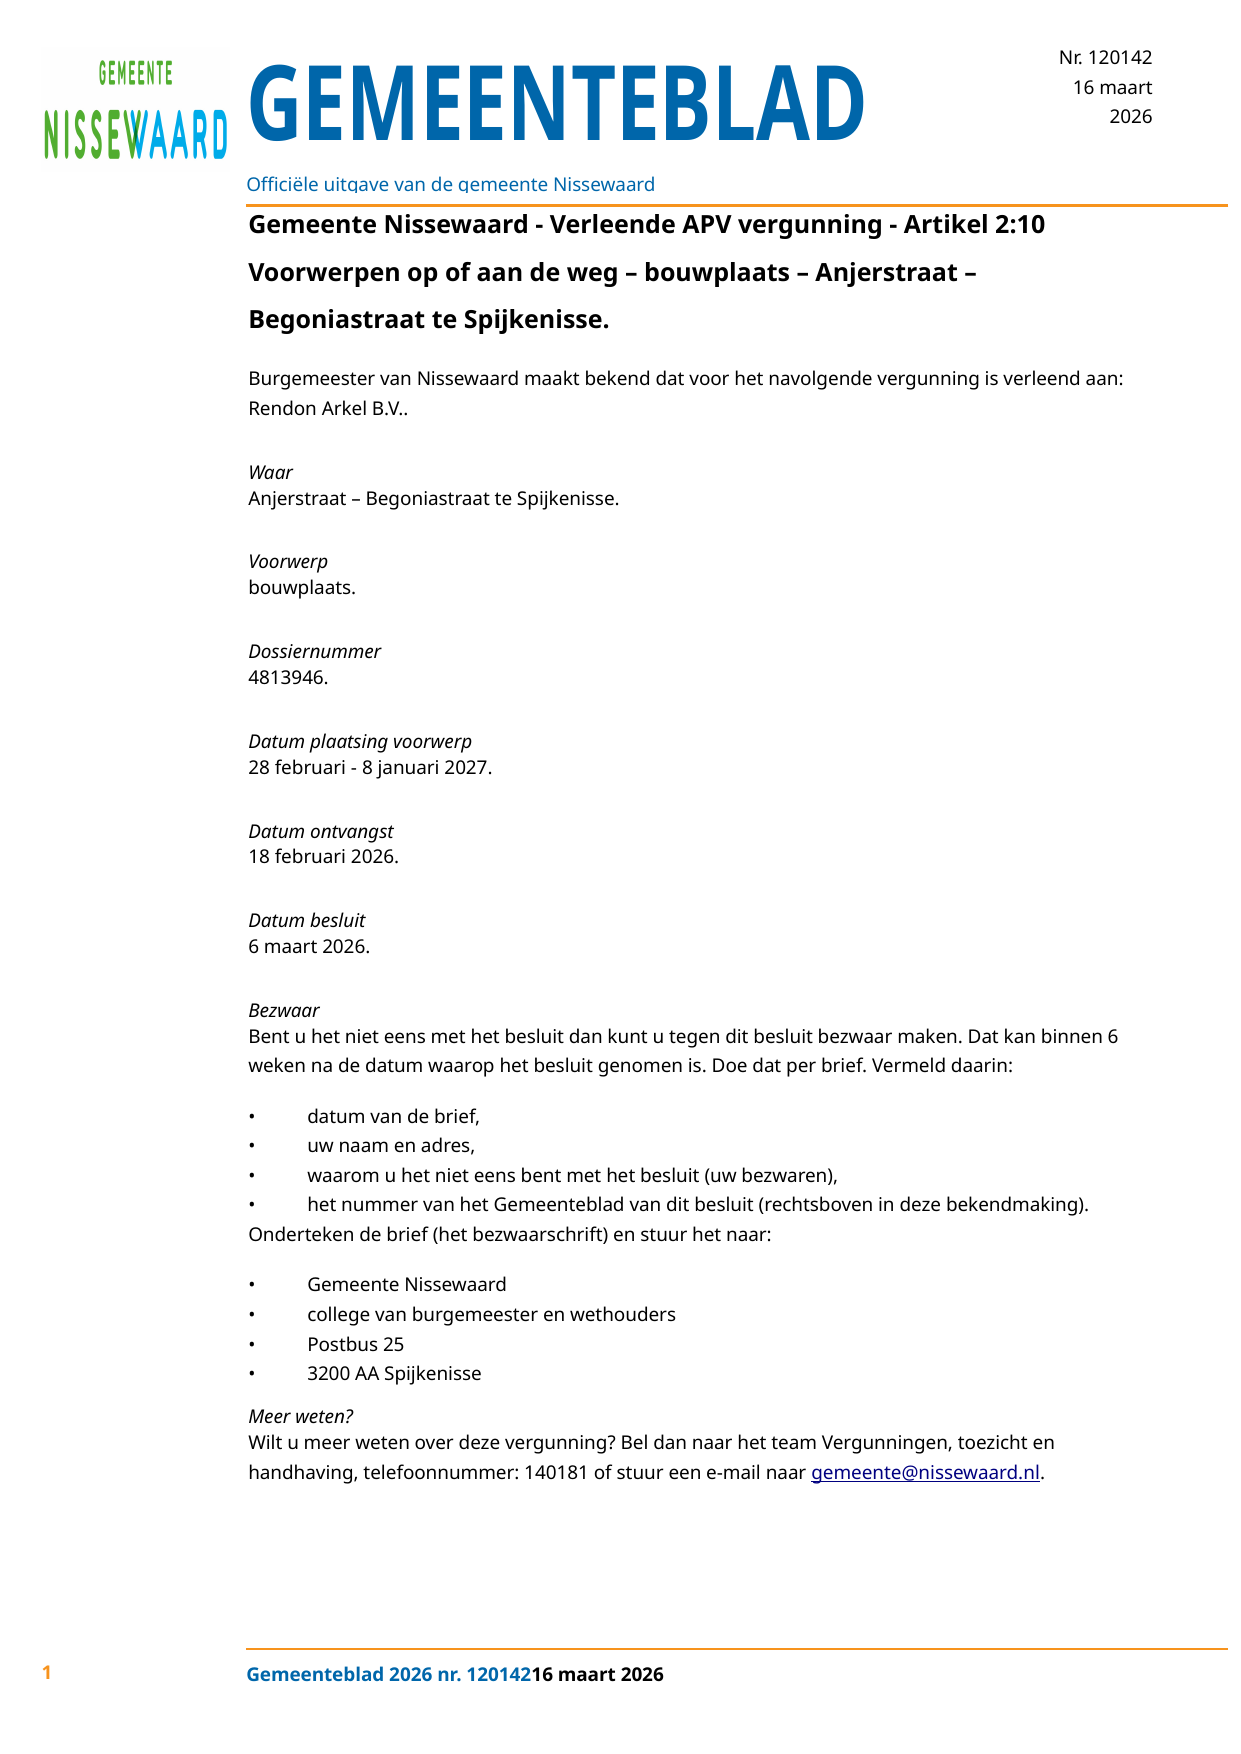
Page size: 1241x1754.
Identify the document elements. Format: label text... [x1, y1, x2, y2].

text Waar [248, 459, 1152, 485]
list waarom u het niet eens bent met het besluit (uw bezwaren), [248, 1162, 1152, 1188]
text Dossiernummer [248, 638, 1152, 664]
text 4813946. [248, 664, 1152, 690]
text Burgemeester van Nissewaard maakt bekend dat voor het navolgende vergunning is verleend aan: Rendon Arkel B.V.. [248, 366, 1152, 421]
text Voorwerp [248, 549, 1152, 574]
text Datum ontvangst [248, 818, 1152, 843]
text Bezwaar [248, 997, 1152, 1023]
text 18 februari 2026. [248, 843, 1152, 869]
text Anjerstraat – Begoniastraat te Spijkenisse. [248, 485, 1152, 511]
list het nummer van het Gemeenteblad van dit besluit (rechtsboven in deze bekendmaking). [248, 1192, 1152, 1217]
text Datum besluit [248, 907, 1152, 933]
text 6 maart 2026. [248, 933, 1152, 959]
text Bent u het niet eens met het besluit dan kunt u tegen dit besluit bezwaar maken. Dat kan binnen 6 weken na de datum waarop het besluit genomen is. Doe dat per brief. Vermeld daarin: [248, 1023, 1152, 1078]
list 3200 AA Spijkenisse [248, 1360, 1152, 1386]
list datum van de brief, [248, 1103, 1152, 1129]
picture [41, 47, 231, 172]
text Onderteken de brief (het bezwaarschrift) en stuur het naar: [248, 1221, 1152, 1247]
list college van burgemeester en wethouders [248, 1301, 1152, 1327]
list Gemeente Nissewaard [248, 1272, 1152, 1297]
text 28 februari - 8 januari 2027. [248, 754, 1152, 779]
text Wilt u meer weten over deze vergunning? Bel dan naar het team Vergunningen, toezicht en handhaving, telefoonnummer: 140181 of stuur een e-mail naar gemeente@nissewaard.nl. [248, 1429, 1152, 1484]
text Meer weten? [248, 1403, 1152, 1429]
text Gemeente Nissewaard - Verleende APV vergunning - Artikel 2:10 Voorwerpen op of aan de weg – bouwplaats – Anjerstraat – Begoniastraat te Spijkenisse. [248, 207, 1152, 336]
list Postbus 25 [248, 1331, 1152, 1357]
text bouwplaats. [248, 574, 1152, 600]
text Datum plaatsing voorwerp [248, 728, 1152, 754]
list uw naam en adres, [248, 1132, 1152, 1158]
